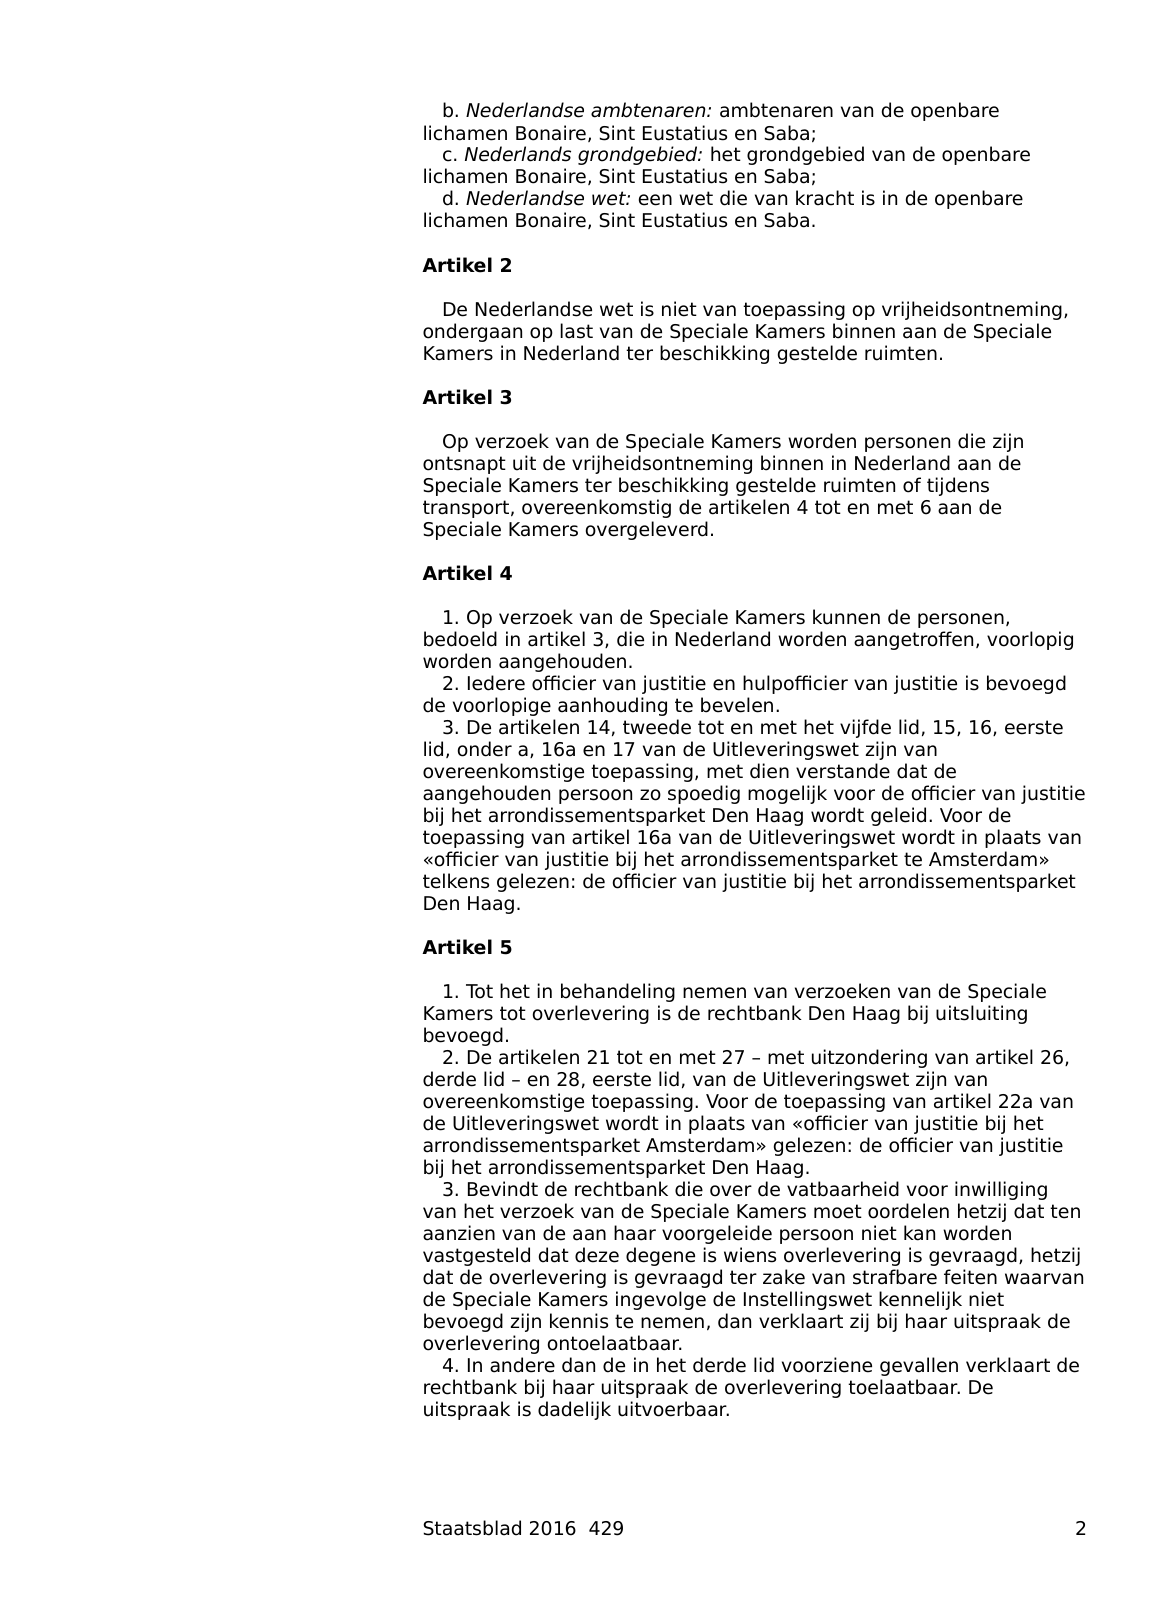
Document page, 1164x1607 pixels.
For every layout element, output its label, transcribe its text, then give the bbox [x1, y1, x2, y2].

text 3. De artikelen 14, tweede tot en met het vijfde lid, 15, 16, eerste lid, onder a, 16a en 17 van de Uitleveringswet zijn van overeenkomstige toepassing, met dien verstande dat de aangehouden persoon zo spoedig mogelijk voor de officier van justitie bij het arrondissementsparket Den Haag wordt geleid. Voor de toepassing van artikel 16a van de Uitleveringswet wordt in plaats van «officier van justitie bij het arrondissementsparket te Amsterdam» telkens gelezen: de officier van justitie bij het arrondissementsparket Den Haag. [422, 717, 1087, 915]
subtitle Artikel 2 [422, 254, 1087, 276]
subtitle Artikel 3 [422, 387, 1087, 409]
text 1. Op verzoek van de Speciale Kamers kunnen de personen, bedoeld in artikel 3, die in Nederland worden aangetroffen, voorlopig worden aangehouden. [422, 607, 1087, 673]
text 2. Iedere officier van justitie en hulpofficier van justitie is bevoegd de voorlopige aanhouding te bevelen. [422, 673, 1087, 717]
text d. Nederlandse wet: een wet die van kracht is in de openbare lichamen Bonaire, Sint Eustatius en Saba. [422, 188, 1087, 232]
subtitle Artikel 4 [422, 563, 1087, 585]
text c. Nederlands grondgebied: het grondgebied van de openbare lichamen Bonaire, Sint Eustatius en Saba; [422, 144, 1087, 188]
text b. Nederlandse ambtenaren: ambtenaren van de openbare lichamen Bonaire, Sint Eustatius en Saba; [422, 100, 1087, 144]
text 3. Bevindt de rechtbank die over de vatbaarheid voor inwilliging van het verzoek van de Speciale Kamers moet oordelen hetzij dat ten aanzien van de aan haar voorgeleide persoon niet kan worden vastgesteld dat deze degene is wiens overlevering is gevraagd, hetzij dat de overlevering is gevraagd ter zake van strafbare feiten waarvan de Speciale Kamers ingevolge de Instellingswet kennelijk niet bevoegd zijn kennis te nemen, dan verklaart zij bij haar uitspraak de overlevering ontoelaatbaar. [422, 1179, 1087, 1355]
text 2. De artikelen 21 tot en met 27 – met uitzondering van artikel 26, derde lid – en 28, eerste lid, van de Uitleveringswet zijn van overeenkomstige toepassing. Voor de toepassing van artikel 22a van de Uitleveringswet wordt in plaats van «officier van justitie bij het arrondissementsparket Amsterdam» gelezen: de officier van justitie bij het arrondissementsparket Den Haag. [422, 1047, 1087, 1179]
text 4. In andere dan de in het derde lid voorziene gevallen verklaart de rechtbank bij haar uitspraak de overlevering toelaatbaar. De uitspraak is dadelijk uitvoerbaar. [422, 1355, 1087, 1421]
text Op verzoek van de Speciale Kamers worden personen die zijn ontsnapt uit de vrijheidsontneming binnen in Nederland aan de Speciale Kamers ter beschikking gestelde ruimten of tijdens transport, overeenkomstig de artikelen 4 tot en met 6 aan de Speciale Kamers overgeleverd. [422, 431, 1087, 541]
text 1. Tot het in behandeling nemen van verzoeken van de Speciale Kamers tot overlevering is de rechtbank Den Haag bij uitsluiting bevoegd. [422, 981, 1087, 1047]
subtitle Artikel 5 [422, 937, 1087, 959]
text De Nederlandse wet is niet van toepassing op vrijheidsontneming, ondergaan op last van de Speciale Kamers binnen aan de Speciale Kamers in Nederland ter beschikking gestelde ruimten. [422, 299, 1087, 364]
